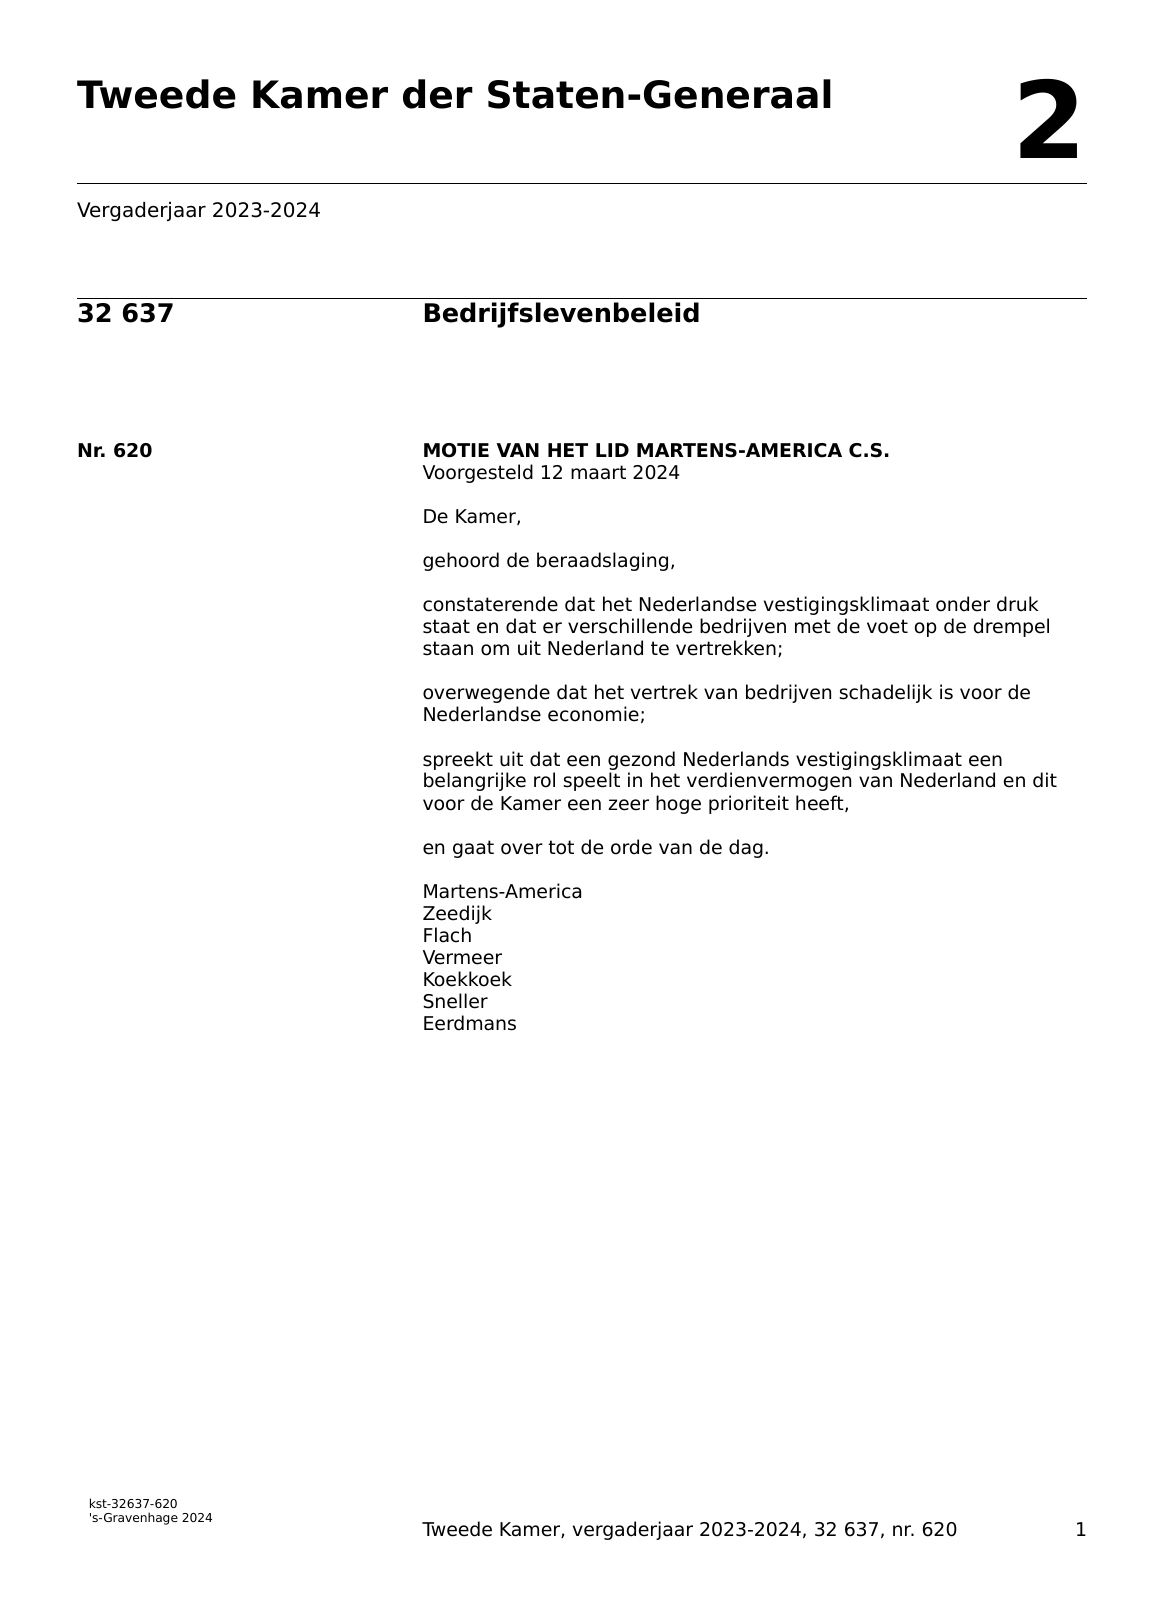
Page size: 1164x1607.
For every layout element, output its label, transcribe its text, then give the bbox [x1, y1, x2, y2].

text Martens-America [422, 881, 1087, 903]
text Eerdmans [422, 1013, 1087, 1034]
text kst-32637-620 [88, 1497, 323, 1511]
text Vermeer [422, 947, 1087, 969]
text constaterende dat het Nederlandse vestigingsklimaat onder druk staat en dat er verschillende bedrijven met de voet op de drempel staan om uit Nederland te vertrekken; [422, 594, 1087, 660]
text 's-Gravenhage 2024 [88, 1511, 323, 1525]
subtitle 32 637 Bedrijfslevenbeleid [77, 299, 1087, 329]
text Flach [422, 925, 1087, 947]
text spreekt uit dat een gezond Nederlands vestigingsklimaat een belangrijke rol speelt in het verdienvermogen van Nederland en dit voor de Kamer een zeer hoge prioriteit heeft, [422, 748, 1087, 814]
text overwegende dat het vertrek van bedrijven schadelijk is voor de Nederlandse economie; [422, 682, 1087, 726]
text Zeedijk [422, 903, 1087, 925]
table_cell Vergaderjaar 2023-2024 [77, 184, 1087, 298]
text en gaat over tot de orde van de dag. [422, 837, 1087, 858]
text gehoord de beraadslaging, [422, 550, 1087, 572]
subtitle Nr. 620 MOTIE VAN HET LID MARTENS-AMERICA C.S. [77, 440, 1087, 462]
text Voorgesteld 12 maart 2024 [422, 462, 1087, 484]
table_header 2 [886, 59, 1087, 183]
text Koekkoek [422, 969, 1087, 991]
text Sneller [422, 991, 1087, 1013]
table_header Tweede Kamer der Staten-Generaal [77, 59, 886, 183]
text De Kamer, [422, 506, 1087, 528]
